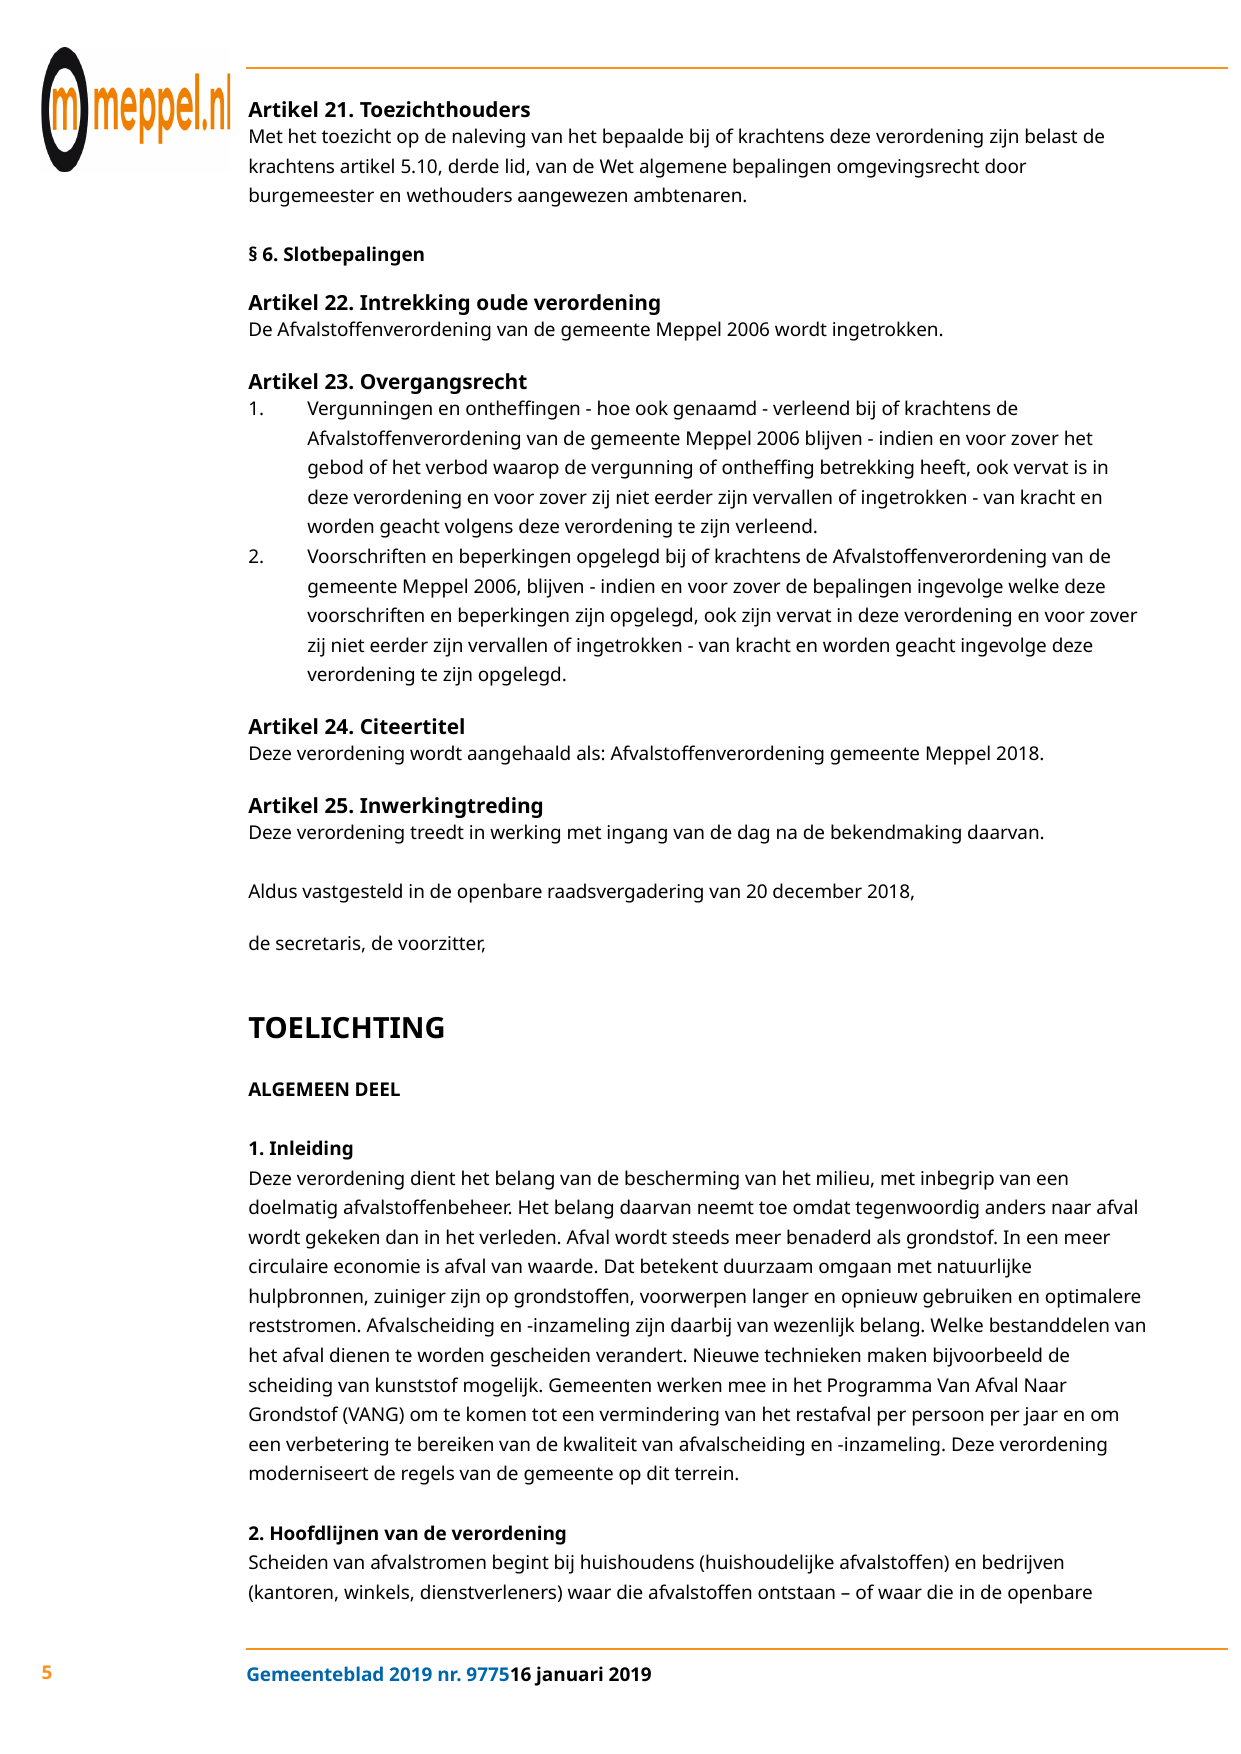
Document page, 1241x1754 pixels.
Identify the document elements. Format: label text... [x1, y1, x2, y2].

text TOELICHTING [248, 1007, 1152, 1047]
text 2. Hoofdlijnen van de verordening [248, 1520, 1152, 1546]
text Artikel 23. Overgangsrecht [248, 367, 1152, 395]
text Deze verordening wordt aangehaald als: Afvalstoffenverordening gemeente Meppel 2018. [248, 741, 1152, 766]
text De Afvalstoffenverordening van de gemeente Meppel 2006 wordt ingetrokken. [248, 317, 1152, 342]
text Artikel 21. Toezichthouders [248, 95, 1152, 123]
text Aldus vastgesteld in de openbare raadsvergadering van 20 december 2018, [248, 878, 1152, 904]
text Artikel 22. Intrekking oude verordening [248, 288, 1152, 317]
text Deze verordening dient het belang van de bescherming van het milieu, met inbegrip van een doelmatig afvalstoffenbeheer. Het belang daarvan neemt toe omdat tegenwoordig anders naar afval wordt gekeken dan in het verleden. Afval wordt steeds meer benaderd als grondstof. In een meer circulaire economie is afval van waarde. Dat betekent duurzaam omgaan met natuurlijke hulpbronnen, zuiniger zijn op grondstoffen, voorwerpen langer en opnieuw gebruiken en optimalere reststromen. Afvalscheiding en -inzameling zijn daarbij van wezenlijk belang. Welke bestanddelen van het afval dienen te worden gescheiden verandert. Nieuwe technieken maken bijvoorbeeld de scheiding van kunststof mogelijk. Gemeenten werken mee in het Programma Van Afval Naar Grondstof (VANG) om te komen tot een vermindering van het restafval per persoon per jaar en om een verbetering te bereiken van de kwaliteit van afvalscheiding en -inzameling. Deze verordening moderniseert de regels van de gemeente op dit terrein. [248, 1165, 1152, 1486]
text 1. Inleiding [248, 1135, 1152, 1161]
list Voorschriften en beperkingen opgelegd bij of krachtens de Afvalstoffenverordening van de gemeente Meppel 2006, blijven - indien en voor zover de bepalingen ingevolge welke deze voorschriften en beperkingen zijn opgelegd, ook zijn vervat in deze verordening en voor zover zij niet eerder zijn vervallen of ingetrokken - van kracht en worden geacht ingevolge deze verordening te zijn opgelegd. [248, 543, 1152, 687]
text Met het toezicht op de naleving van het bepaalde bij of krachtens deze verordening zijn belast de krachtens artikel 5.10, derde lid, van de Wet algemene bepalingen omgevingsrecht door burgemeester en wethouders aangewezen ambtenaren. [248, 123, 1152, 208]
picture [41, 47, 231, 172]
text § 6. Slotbepalingen [248, 242, 1152, 267]
text Artikel 24. Citeertitel [248, 712, 1152, 741]
list Vergunningen en ontheffingen - hoe ook genaamd - verleend bij of krachtens de Afvalstoffenverordening van de gemeente Meppel 2006 blijven - indien en voor zover het gebod of het verbod waarop de vergunning of ontheffing betrekking heeft, ook vervat is in deze verordening en voor zover zij niet eerder zijn vervallen of ingetrokken - van kracht en worden geacht volgens deze verordening te zijn verleend. [248, 395, 1152, 539]
text Deze verordening treedt in werking met ingang van de dag na de bekendmaking daarvan. [248, 819, 1152, 845]
text Scheiden van afvalstromen begint bij huishoudens (huishoudelijke afvalstoffen) en bedrijven (kantoren, winkels, dienstverleners) waar die afvalstoffen ontstaan – of waar die in de openbare [248, 1549, 1152, 1605]
text ALGEMEEN DEEL [248, 1076, 1152, 1102]
text de secretaris, de voorzitter, [248, 930, 1152, 956]
text Artikel 25. Inwerkingtreding [248, 791, 1152, 819]
